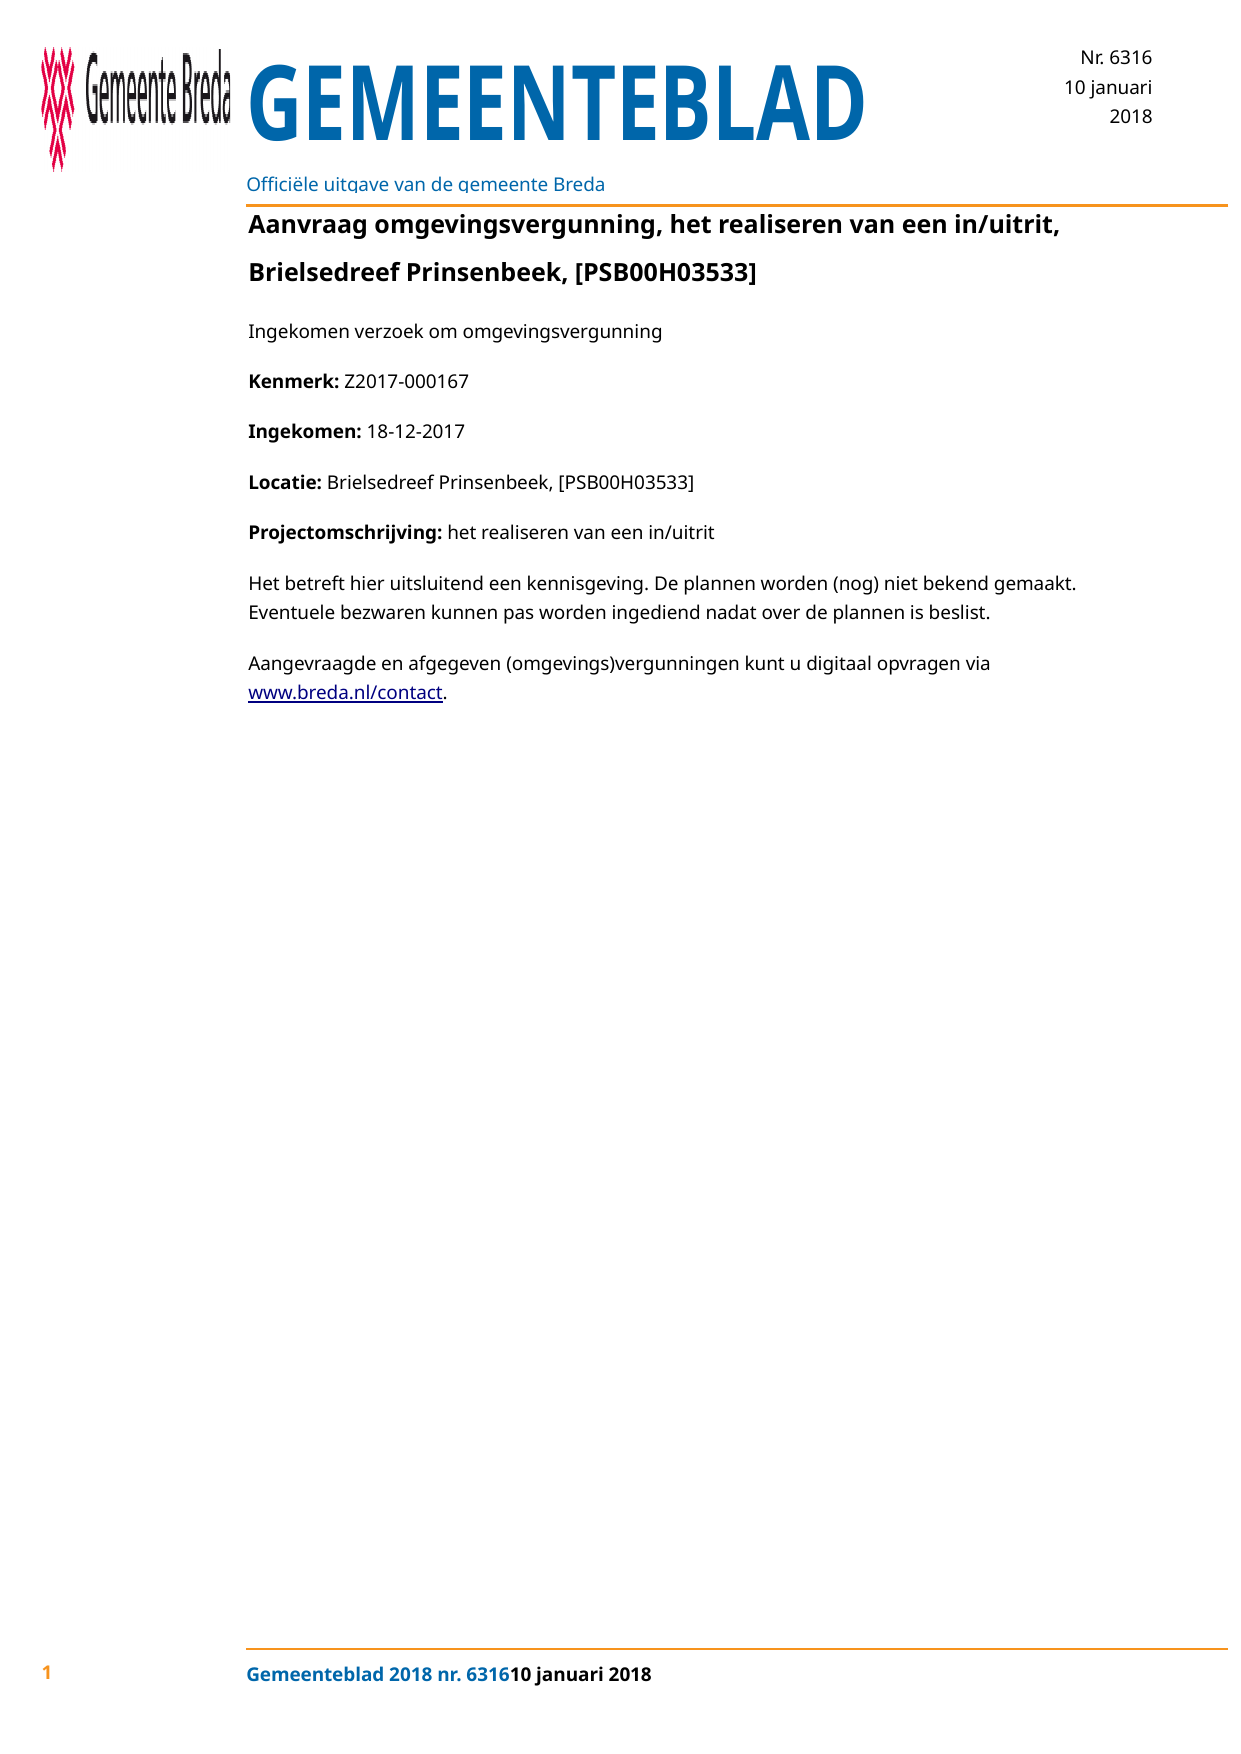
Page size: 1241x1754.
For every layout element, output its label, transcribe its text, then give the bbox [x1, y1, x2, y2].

text Kenmerk: Z2017-000167 [248, 368, 1152, 394]
picture [41, 47, 231, 172]
text Aangevraagde en afgegeven (omgevings)vergunningen kunt u digitaal opvragen via www.breda.nl/contact. [248, 650, 1152, 705]
text Aanvraag omgevingsvergunning, het realiseren van een in/uitrit, Brielsedreef Prinsenbeek, [PSB00H03533] [248, 207, 1152, 288]
text Ingekomen: 18-12-2017 [248, 419, 1152, 444]
text Projectomschrijving: het realiseren van een in/uitrit [248, 519, 1152, 545]
text Ingekomen verzoek om omgevingsvergunning [248, 318, 1152, 344]
text Het betreft hier uitsluitend een kennisgeving. De plannen worden (nog) niet bekend gemaakt. Eventuele bezwaren kunnen pas worden ingediend nadat over de plannen is beslist. [248, 570, 1152, 625]
text Locatie: Brielsedreef Prinsenbeek, [PSB00H03533] [248, 469, 1152, 495]
